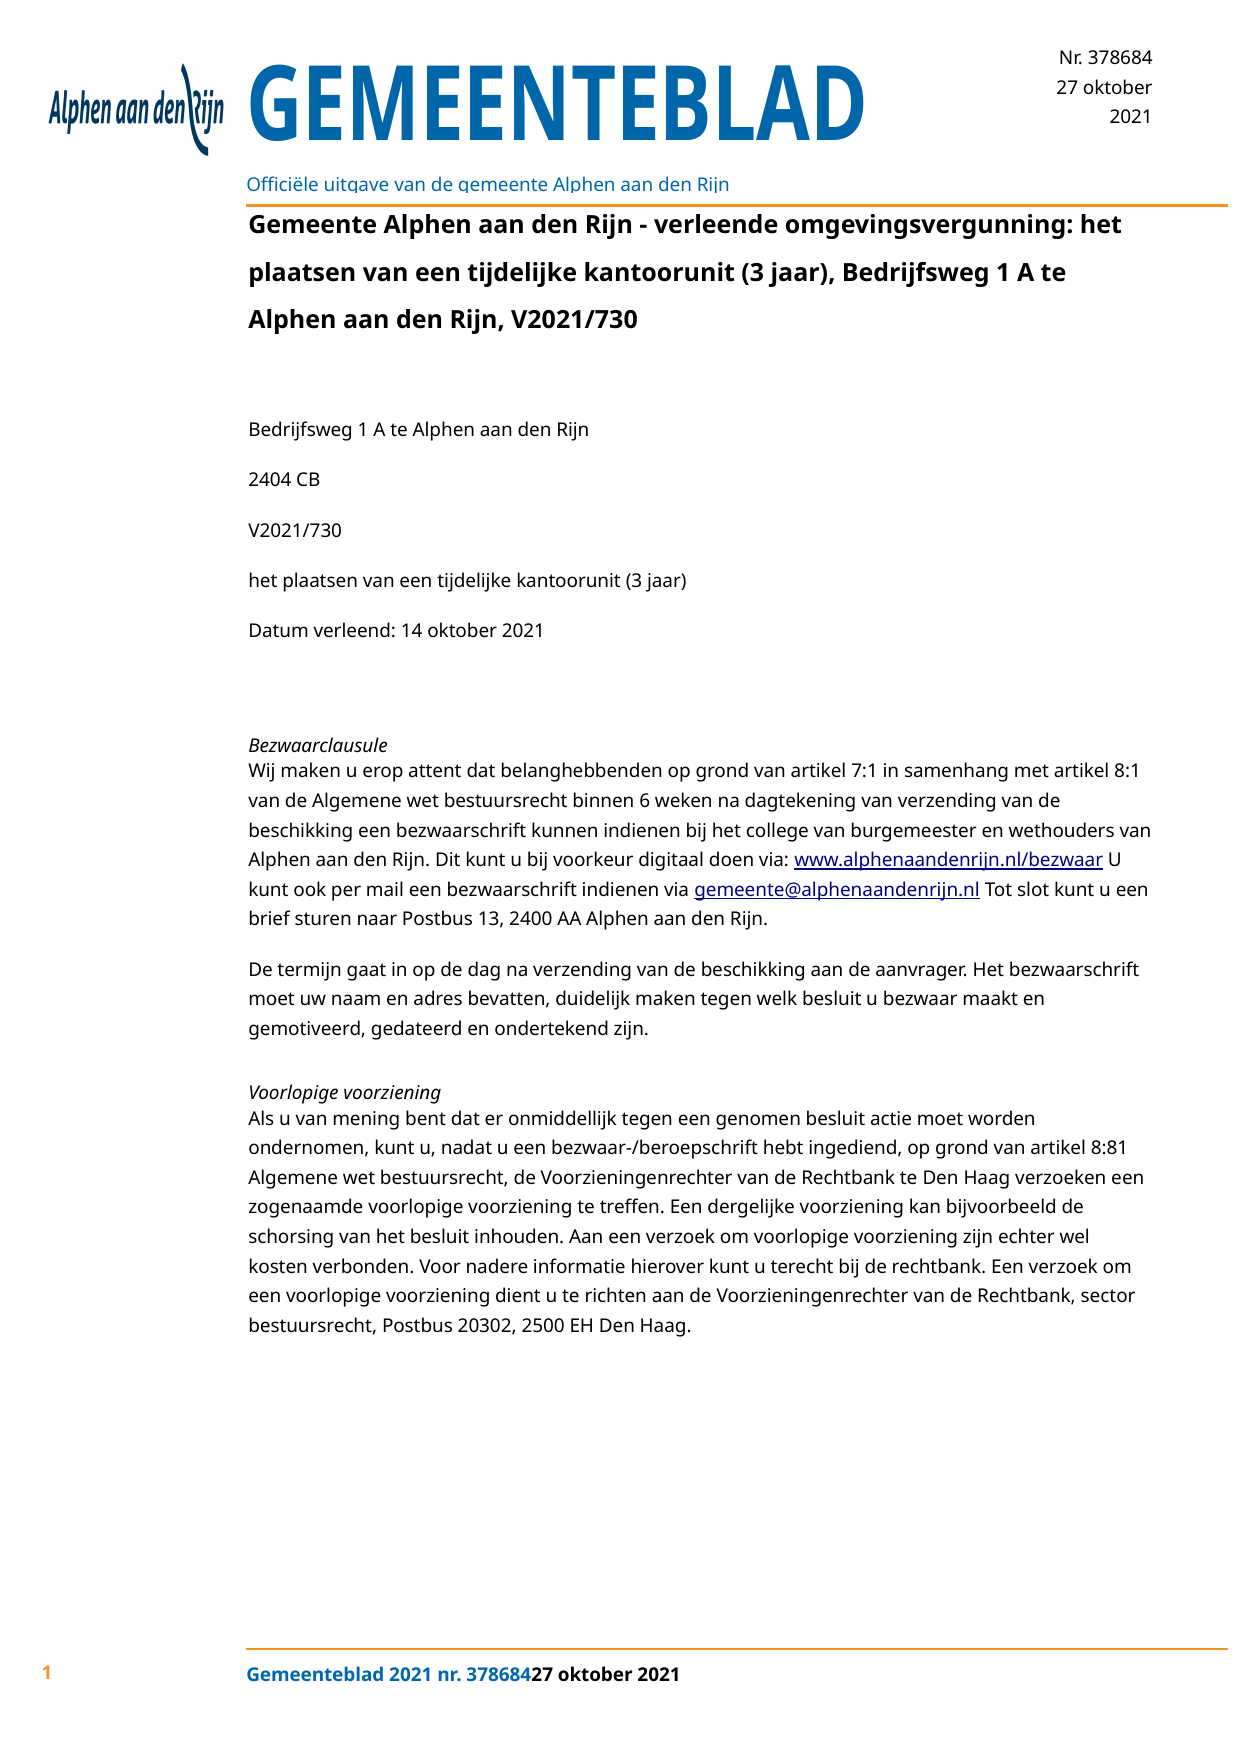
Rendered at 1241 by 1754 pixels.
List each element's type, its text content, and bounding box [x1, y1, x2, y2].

picture [41, 47, 231, 172]
text Voorlopige voorziening [248, 1079, 1152, 1105]
text Bezwaarclausule [248, 732, 1152, 758]
text V2021/730 [248, 517, 1152, 542]
text De termijn gaat in op de dag na verzending van de beschikking aan de aanvrager. Het bezwaarschrift moet uw naam en adres bevatten, duidelijk maken tegen welk besluit u bezwaar maakt en gemotiveerd, gedateerd en ondertekend zijn. [248, 956, 1152, 1041]
text Wij maken u erop attent dat belanghebbenden op grond van artikel 7:1 in samenhang met artikel 8:1 van de Algemene wet bestuursrecht binnen 6 weken na dagtekening van verzending van de beschikking een bezwaarschrift kunnen indienen bij het college van burgemeester en wethouders van Alphen aan den Rijn. Dit kunt u bij voorkeur digitaal doen via: www.alphenaandenrijn.nl/bezwaar U kunt ook per mail een bezwaarschrift indienen via gemeente@alphenaandenrijn.nl Tot slot kunt u een brief sturen naar Postbus 13, 2400 AA Alphen aan den Rijn. [248, 758, 1152, 931]
text het plaatsen van een tijdelijke kantoorunit (3 jaar) [248, 567, 1152, 593]
text Bedrijfsweg 1 A te Alphen aan den Rijn [248, 416, 1152, 442]
text Gemeente Alphen aan den Rijn - verleende omgevingsvergunning: het plaatsen van een tijdelijke kantoorunit (3 jaar), Bedrijfsweg 1 A te Alphen aan den Rijn, V2021/730 [248, 207, 1152, 336]
text 2404 CB [248, 466, 1152, 492]
text Datum verleend: 14 oktober 2021 [248, 618, 1152, 643]
text Als u van mening bent dat er onmiddellijk tegen een genomen besluit actie moet worden ondernomen, kunt u, nadat u een bezwaar-/beroepschrift hebt ingediend, op grond van artikel 8:81 Algemene wet bestuursrecht, de Voorzieningenrechter van de Rechtbank te Den Haag verzoeken een zogenaamde voorlopige voorziening te treffen. Een dergelijke voorziening kan bijvoorbeeld de schorsing van het besluit inhouden. Aan een verzoek om voorlopige voorziening zijn echter wel kosten verbonden. Voor nadere informatie hierover kunt u terecht bij de rechtbank. Een verzoek om een voorlopige voorziening dient u te richten aan de Voorzieningenrechter van de Rechtbank, sector bestuursrecht, Postbus 20302, 2500 EH Den Haag. [248, 1105, 1152, 1338]
